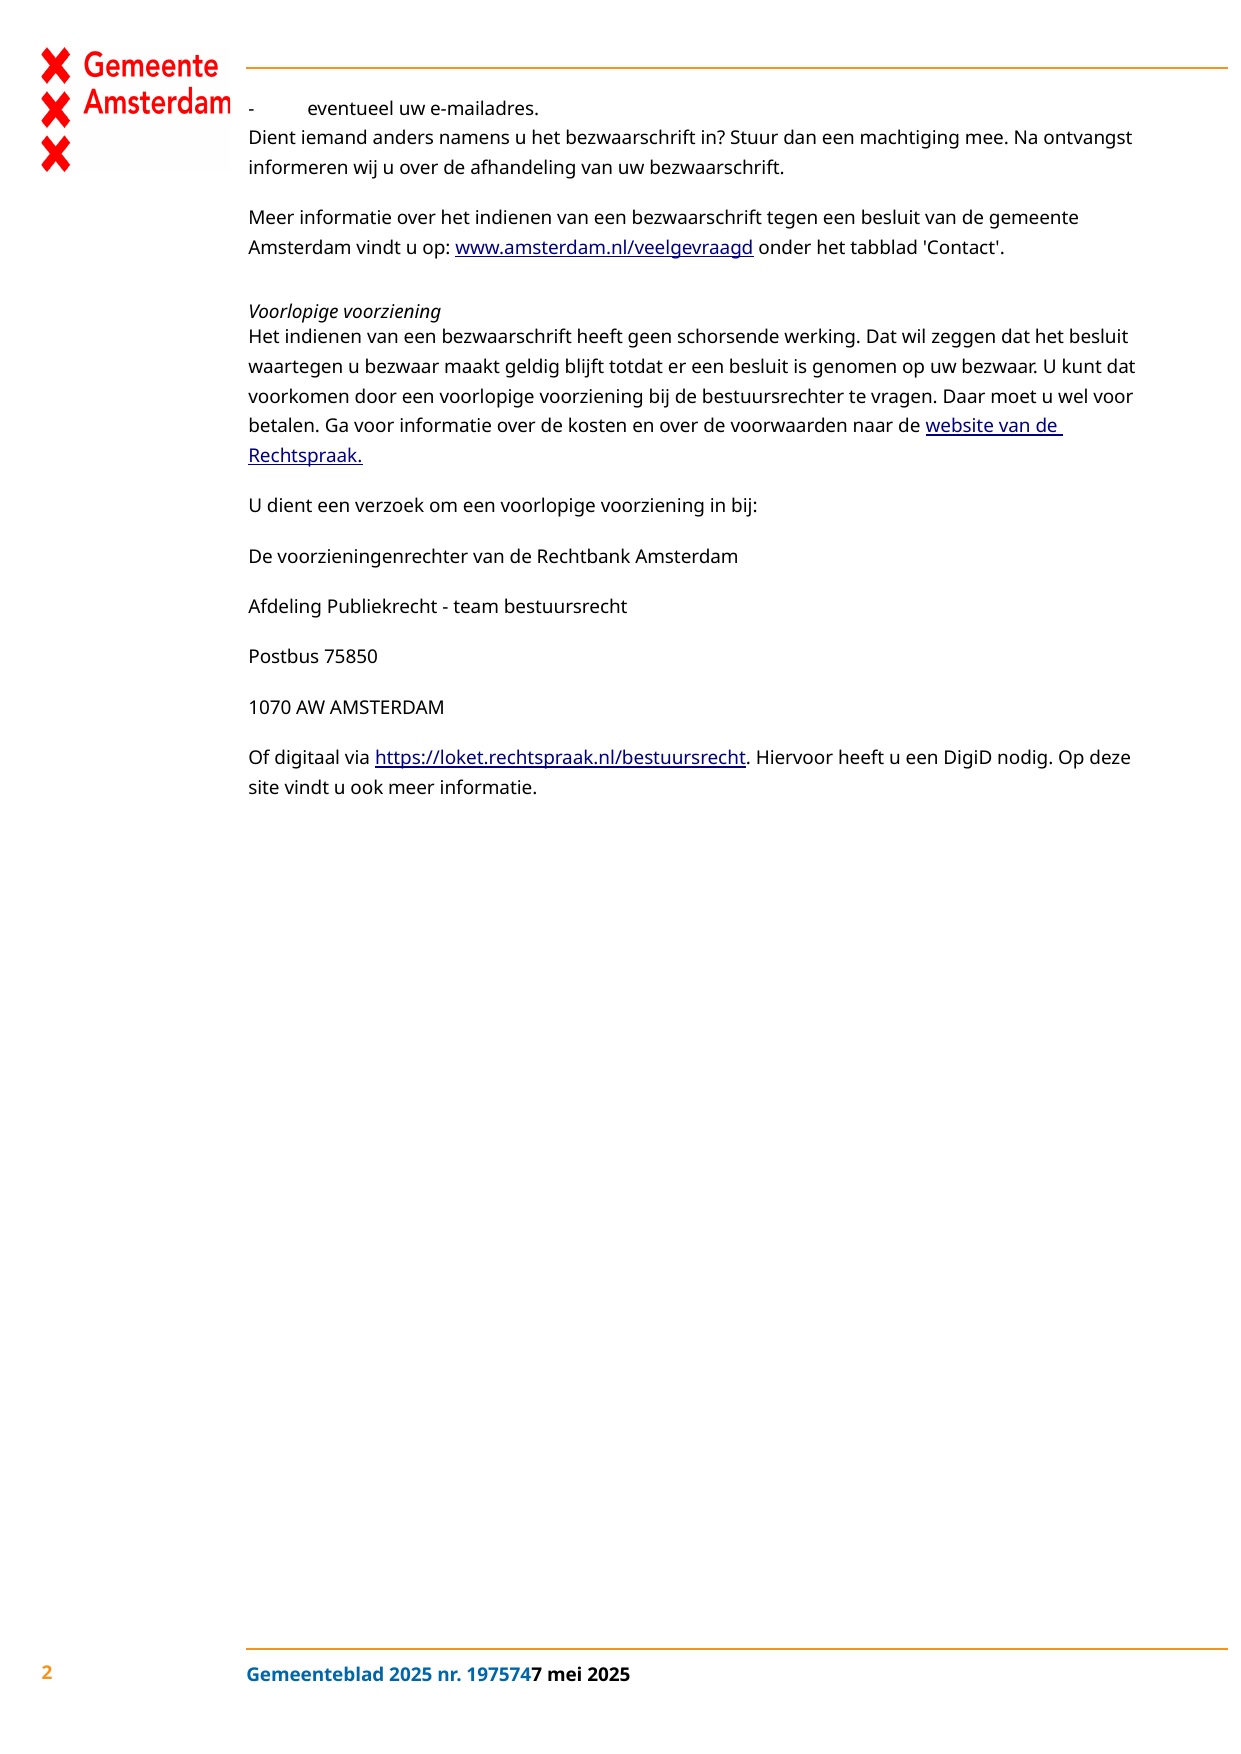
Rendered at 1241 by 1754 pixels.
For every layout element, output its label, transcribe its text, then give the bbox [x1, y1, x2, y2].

text Voorlopige voorziening [248, 298, 1152, 324]
text Of digitaal via https://loket.rechtspraak.nl/bestuursrecht. Hiervoor heeft u een DigiD nodig. Op deze site vindt u ook meer informatie. [248, 744, 1152, 800]
list eventueel uw e-mailadres. [248, 95, 1152, 121]
text Het indienen van een bezwaarschrift heeft geen schorsende werking. Dat wil zeggen dat het besluit waartegen u bezwaar maakt geldig blijft totdat er een besluit is genomen op uw bezwaar. U kunt dat voorkomen door een voorlopige voorziening bij de bestuursrechter te vragen. Daar moet u wel voor betalen. Ga voor informatie over de kosten en over de voorwaarden naar de website van de Rechtspraak. [248, 324, 1152, 468]
text U dient een verzoek om een voorlopige voorziening in bij: [248, 492, 1152, 518]
text Postbus 75850 [248, 644, 1152, 669]
picture [41, 47, 231, 172]
text Afdeling Publiekrecht - team bestuursrecht [248, 593, 1152, 619]
text 1070 AW AMSTERDAM [248, 694, 1152, 720]
text De voorzieningenrechter van de Rechtbank Amsterdam [248, 543, 1152, 568]
text Meer informatie over het indienen van een bezwaarschrift tegen een besluit van de gemeente Amsterdam vindt u op: www.amsterdam.nl/veelgevraagd onder het tabblad 'Contact'. [248, 204, 1152, 260]
text Dient iemand anders namens u het bezwaarschrift in? Stuur dan een machtiging mee. Na ontvangst informeren wij u over de afhandeling van uw bezwaarschrift. [248, 124, 1152, 180]
